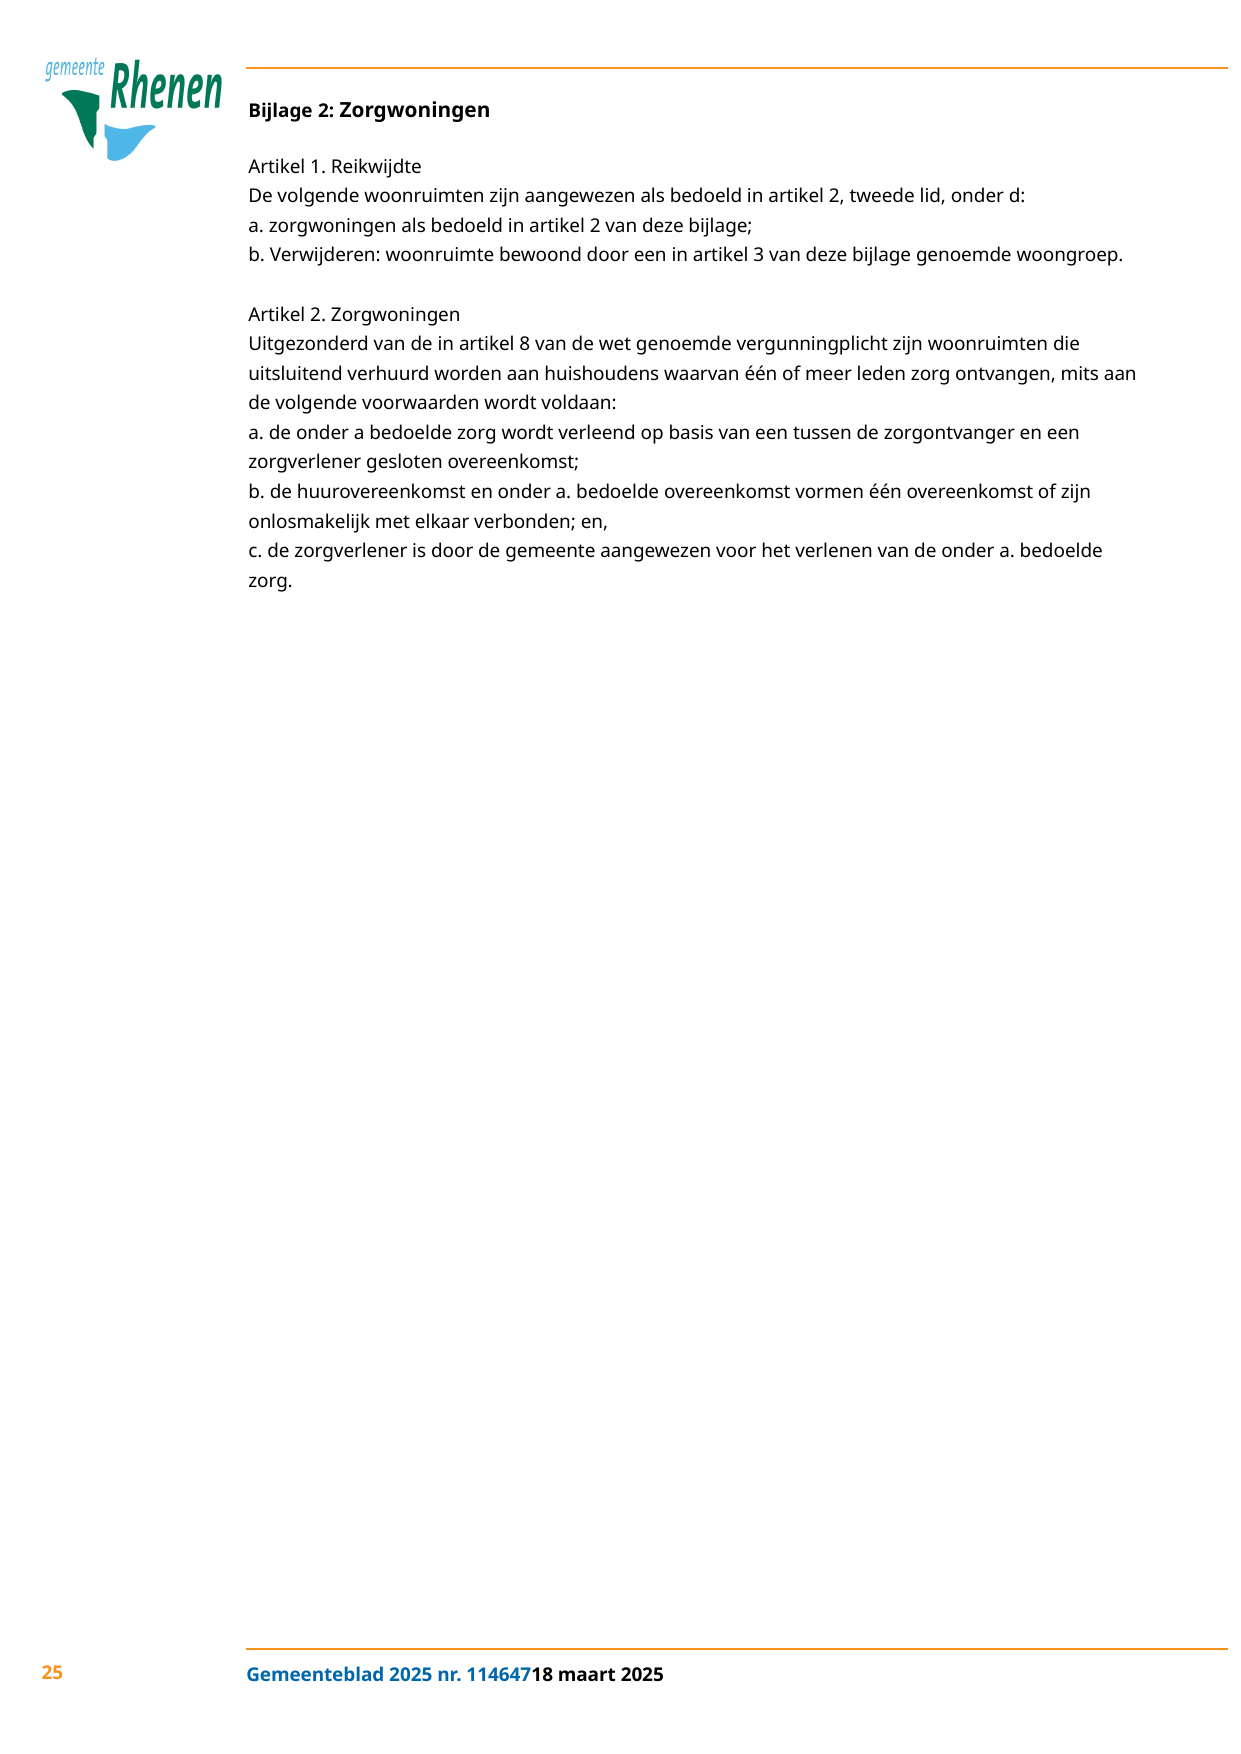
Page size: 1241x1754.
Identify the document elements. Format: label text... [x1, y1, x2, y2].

text De volgende woonruimten zijn aangewezen als bedoeld in artikel 2, tweede lid, onder d: [248, 182, 1152, 208]
text b. Verwijderen: woonruimte bewoond door een in artikel 3 van deze bijlage genoemde woongroep. [248, 242, 1152, 267]
text c. de zorgverlener is door de gemeente aangewezen voor het verlenen van de onder a. bedoelde zorg. [248, 537, 1152, 593]
text b. de huurovereenkomst en onder a. bedoelde overeenkomst vormen één overeenkomst of zijn onlosmakelijk met elkaar verbonden; en, [248, 478, 1152, 534]
text Bijlage 2: Zorgwoningen [248, 95, 1152, 123]
picture [41, 47, 231, 172]
text a. de onder a bedoelde zorg wordt verleend op basis van een tussen de zorgontvanger en een zorgverlener gesloten overeenkomst; [248, 419, 1152, 474]
text a. zorgwoningen als bedoeld in artikel 2 van deze bijlage; [248, 212, 1152, 238]
text Uitgezonderd van de in artikel 8 van de wet genoemde vergunningplicht zijn woonruimten die uitsluitend verhuurd worden aan huishoudens waarvan één of meer leden zorg ontvangen, mits aan de volgende voorwaarden wordt voldaan: [248, 330, 1152, 415]
text Artikel 2. Zorgwoningen [248, 301, 1152, 327]
text Artikel 1. Reikwijdte [248, 153, 1152, 179]
